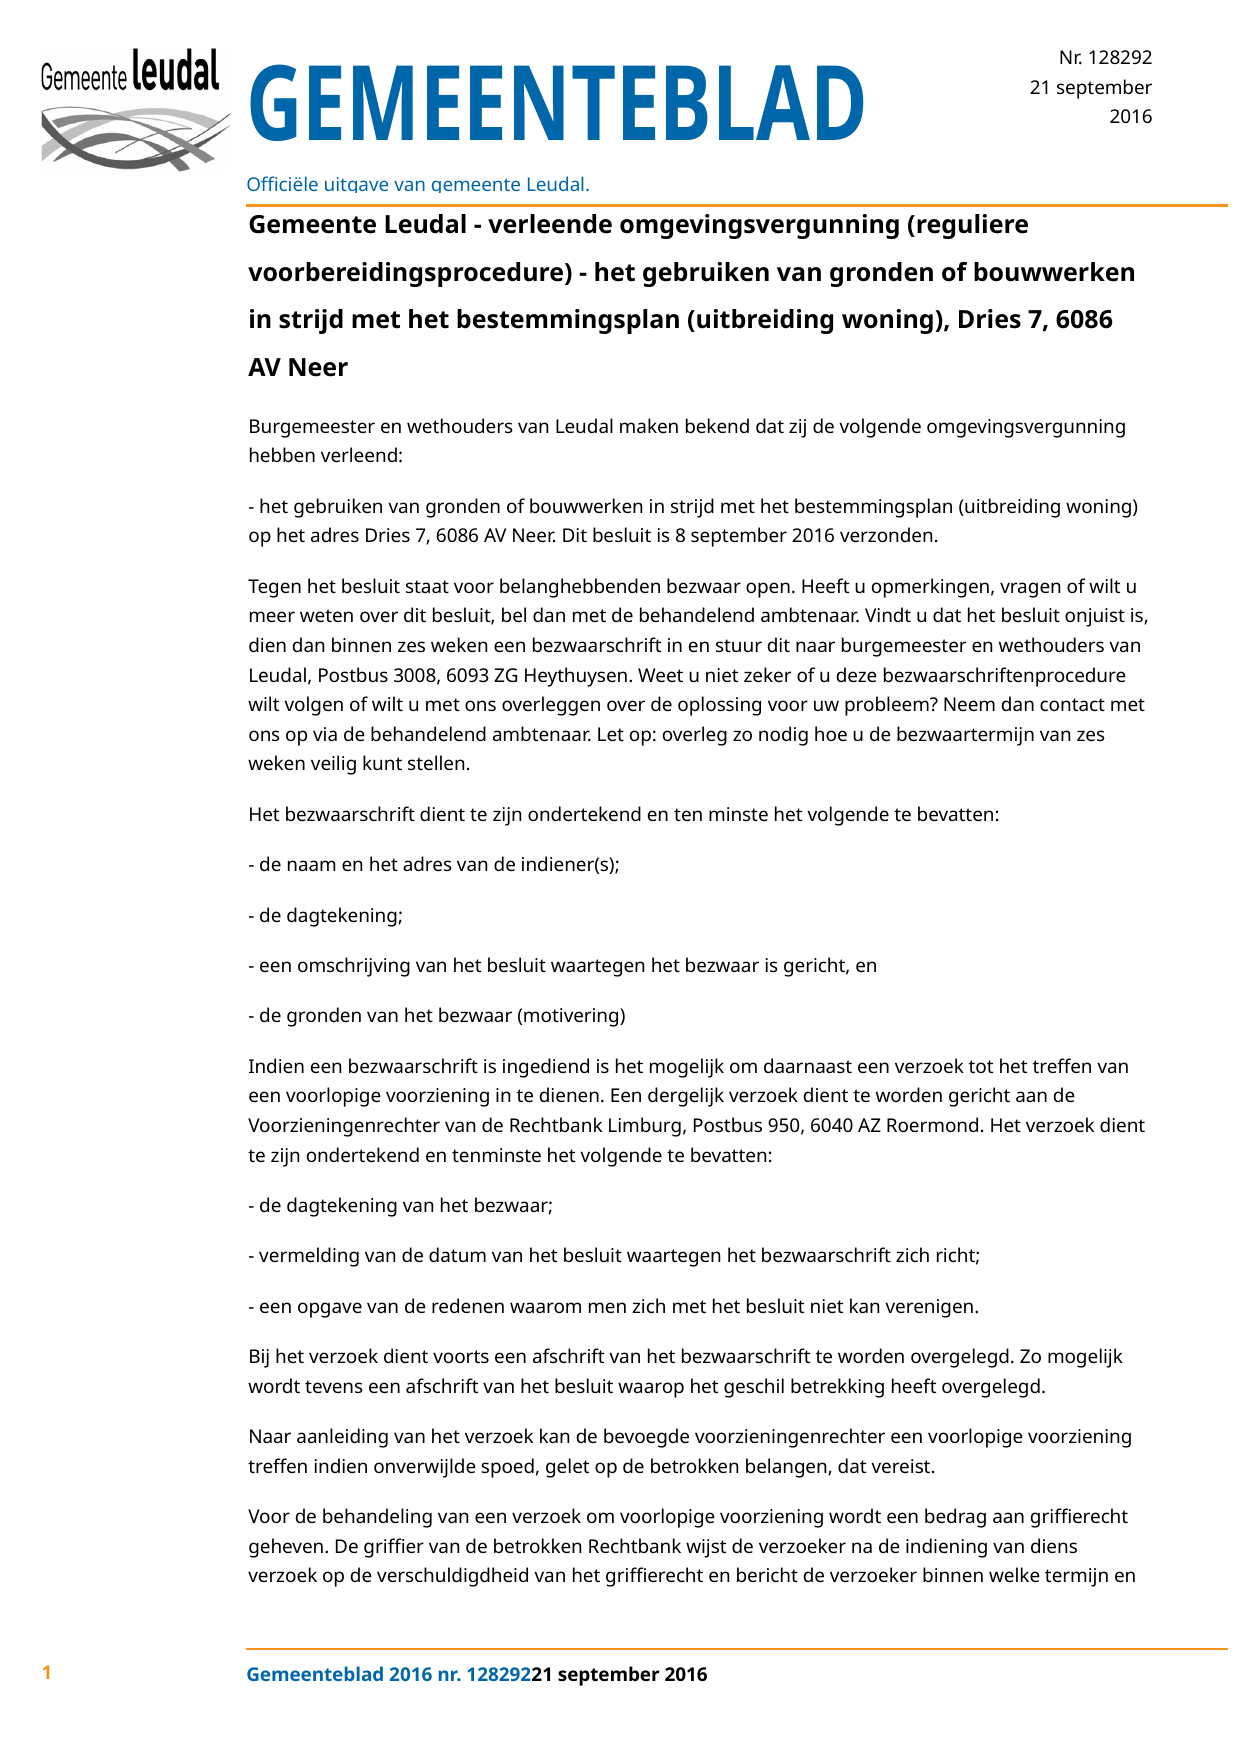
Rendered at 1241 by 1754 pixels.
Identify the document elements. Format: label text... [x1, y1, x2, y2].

text - de gronden van het bezwaar (motivering) [248, 1003, 1152, 1028]
text - het gebruiken van gronden of bouwwerken in strijd met het bestemmingsplan (uitbreiding woning) op het adres Dries 7, 6086 AV Neer. Dit besluit is 8 september 2016 verzonden. [248, 493, 1152, 548]
text Burgemeester en wethouders van Leudal maken bekend dat zij de volgende omgevingsvergunning hebben verleend: [248, 413, 1152, 468]
picture [41, 47, 231, 172]
text - de naam en het adres van de indiener(s); [248, 851, 1152, 877]
text - vermelding van de datum van het besluit waartegen het bezwaarschrift zich richt; [248, 1243, 1152, 1268]
text - de dagtekening; [248, 902, 1152, 928]
text Indien een bezwaarschrift is ingediend is het mogelijk om daarnaast een verzoek tot het treffen van een voorlopige voorziening in te dienen. Een dergelijk verzoek dient te worden gericht aan de Voorzieningenrechter van de Rechtbank Limburg, Postbus 950, 6040 AZ Roermond. Het verzoek dient te zijn ondertekend en tenminste het volgende te bevatten: [248, 1053, 1152, 1168]
text Het bezwaarschrift dient te zijn ondertekend en ten minste het volgende te bevatten: [248, 801, 1152, 827]
text - een opgave van de redenen waarom men zich met het besluit niet kan verenigen. [248, 1293, 1152, 1319]
text Tegen het besluit staat voor belanghebbenden bezwaar open. Heeft u opmerkingen, vragen of wilt u meer weten over dit besluit, bel dan met de behandelend ambtenaar. Vindt u dat het besluit onjuist is, dien dan binnen zes weken een bezwaarschrift in en stuur dit naar burgemeester en wethouders van Leudal, Postbus 3008, 6093 ZG Heythuysen. Weet u niet zeker of u deze bezwaarschriftenprocedure wilt volgen of wilt u met ons overleggen over de oplossing voor uw probleem? Neem dan contact met ons op via de behandelend ambtenaar. Let op: overleg zo nodig hoe u de bezwaartermijn van zes weken veilig kunt stellen. [248, 573, 1152, 776]
text Naar aanleiding van het verzoek kan de bevoegde voorzieningenrechter een voorlopige voorziening treffen indien onverwijlde spoed, gelet op de betrokken belangen, dat vereist. [248, 1423, 1152, 1479]
text Gemeente Leudal - verleende omgevingsvergunning (reguliere voorbereidingsprocedure) - het gebruiken van gronden of bouwwerken in strijd met het bestemmingsplan (uitbreiding woning), Dries 7, 6086 AV Neer [248, 207, 1152, 384]
text Voor de behandeling van een verzoek om voorlopige voorziening wordt een bedrag aan griffierecht geheven. De griffier van de betrokken Rechtbank wijst de verzoeker na de indiening van diens verzoek op de verschuldigdheid van het griffierecht en bericht de verzoeker binnen welke termijn en [248, 1503, 1152, 1588]
text - een omschrijving van het besluit waartegen het bezwaar is gericht, en [248, 952, 1152, 978]
text - de dagtekening van het bezwaar; [248, 1192, 1152, 1218]
text Bij het verzoek dient voorts een afschrift van het bezwaarschrift te worden overgelegd. Zo mogelijk wordt tevens een afschrift van het besluit waarop het geschil betrekking heeft overgelegd. [248, 1343, 1152, 1399]
